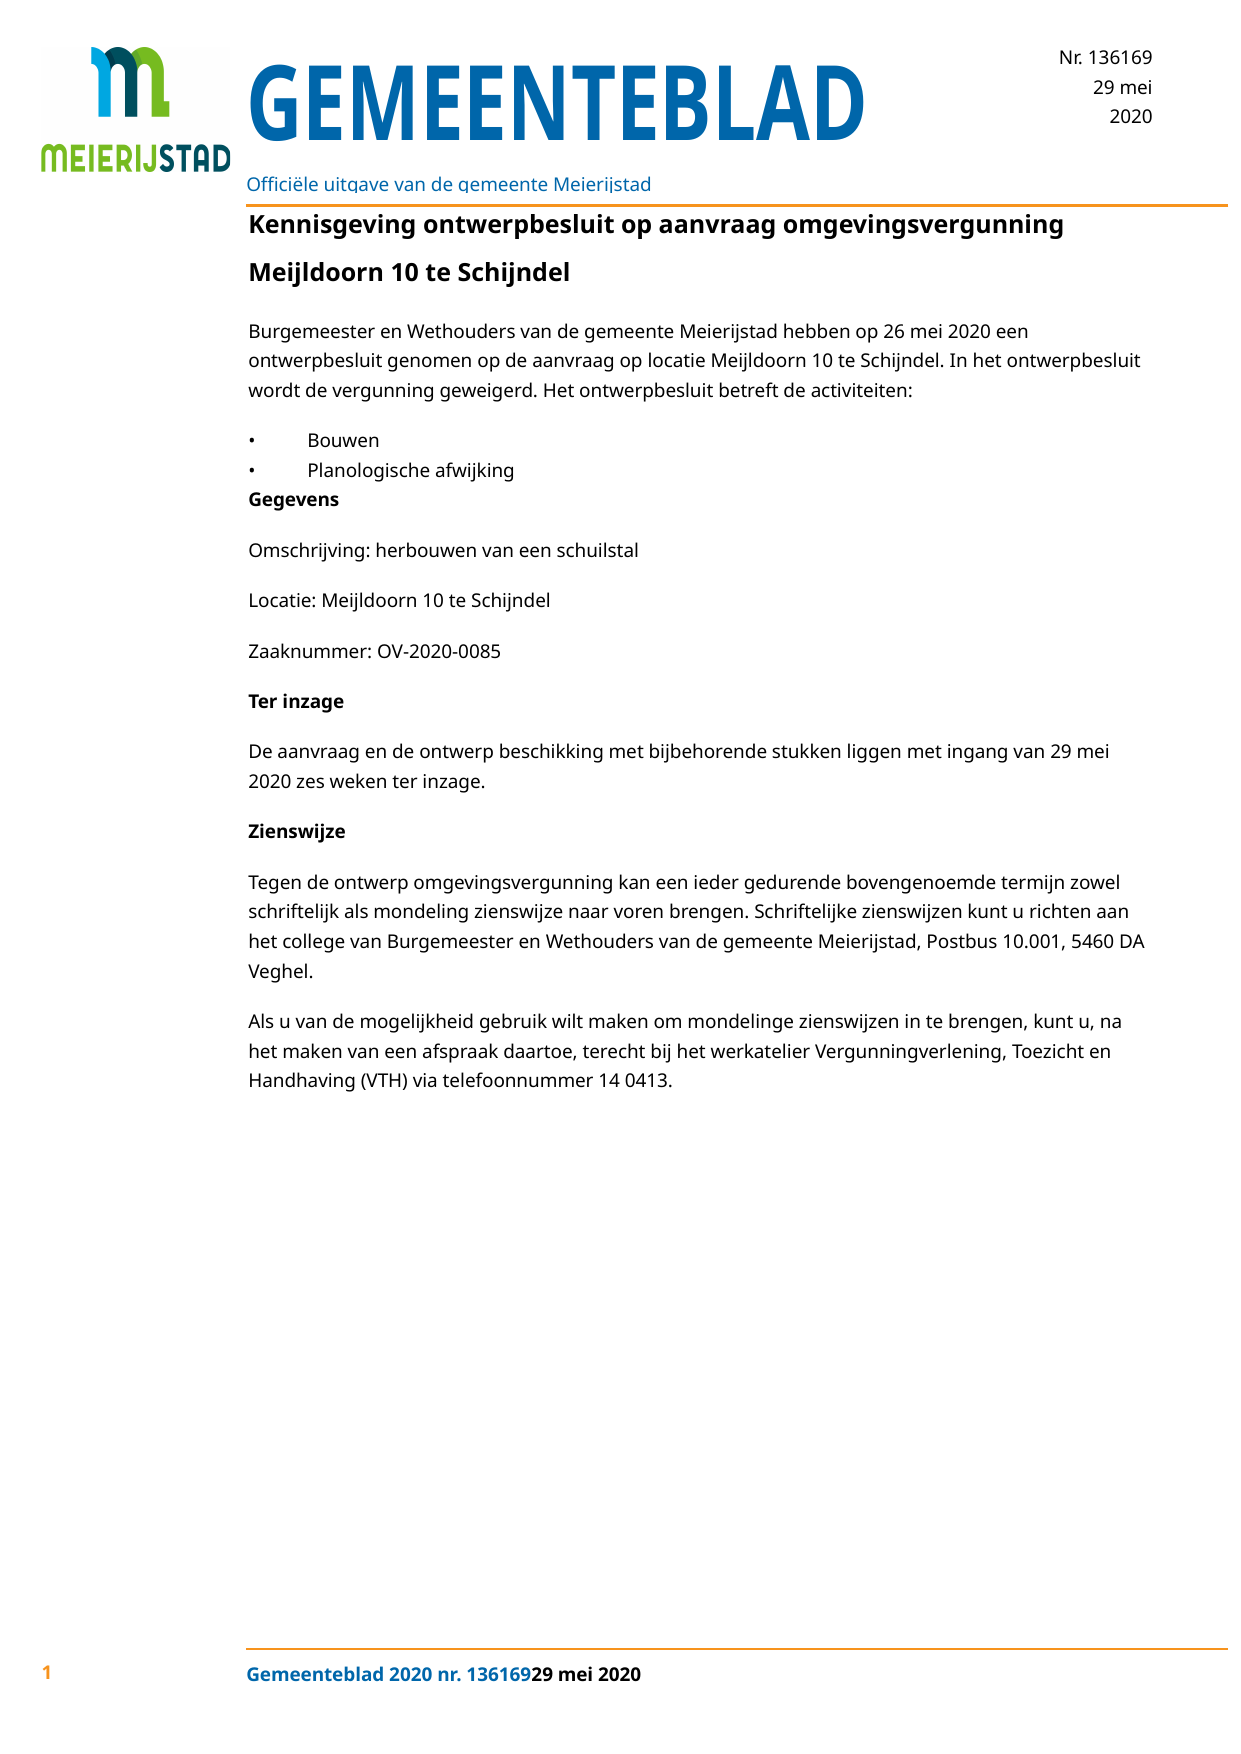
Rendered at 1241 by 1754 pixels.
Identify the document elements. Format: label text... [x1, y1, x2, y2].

text Zaaknummer: OV-2020-0085 [248, 638, 1152, 664]
picture [41, 47, 231, 172]
text Als u van de mogelijkheid gebruik wilt maken om mondelinge zienswijzen in te brengen, kunt u, na het maken van een afspraak daartoe, terecht bij het werkatelier Vergunningverlening, Toezicht en Handhaving (VTH) via telefoonnummer 14 0413. [248, 1008, 1152, 1093]
text Burgemeester en Wethouders van de gemeente Meierijstad hebben op 26 mei 2020 een ontwerpbesluit genomen op de aanvraag op locatie Meijldoorn 10 te Schijndel. In het ontwerpbesluit wordt de vergunning geweigerd. Het ontwerpbesluit betreft de activiteiten: [248, 318, 1152, 403]
text Gegevens [248, 487, 1152, 512]
text De aanvraag en de ontwerp beschikking met bijbehorende stukken liggen met ingang van 29 mei 2020 zes weken ter inzage. [248, 739, 1152, 794]
list Planologische afwijking [248, 457, 1152, 483]
text Omschrijving: herbouwen van een schuilstal [248, 537, 1152, 563]
text Tegen de ontwerp omgevingsvergunning kan een ieder gedurende bovengenoemde termijn zowel schriftelijk als mondeling zienswijze naar voren brengen. Schriftelijke zienswijzen kunt u richten aan het college van Burgemeester en Wethouders van de gemeente Meierijstad, Postbus 10.001, 5460 DA Veghel. [248, 869, 1152, 984]
text Zienswijze [248, 819, 1152, 844]
list Bouwen [248, 427, 1152, 453]
text Locatie: Meijldoorn 10 te Schijndel [248, 587, 1152, 613]
text Kennisgeving ontwerpbesluit op aanvraag omgevingsvergunning Meijldoorn 10 te Schijndel [248, 207, 1152, 288]
text Ter inzage [248, 688, 1152, 714]
